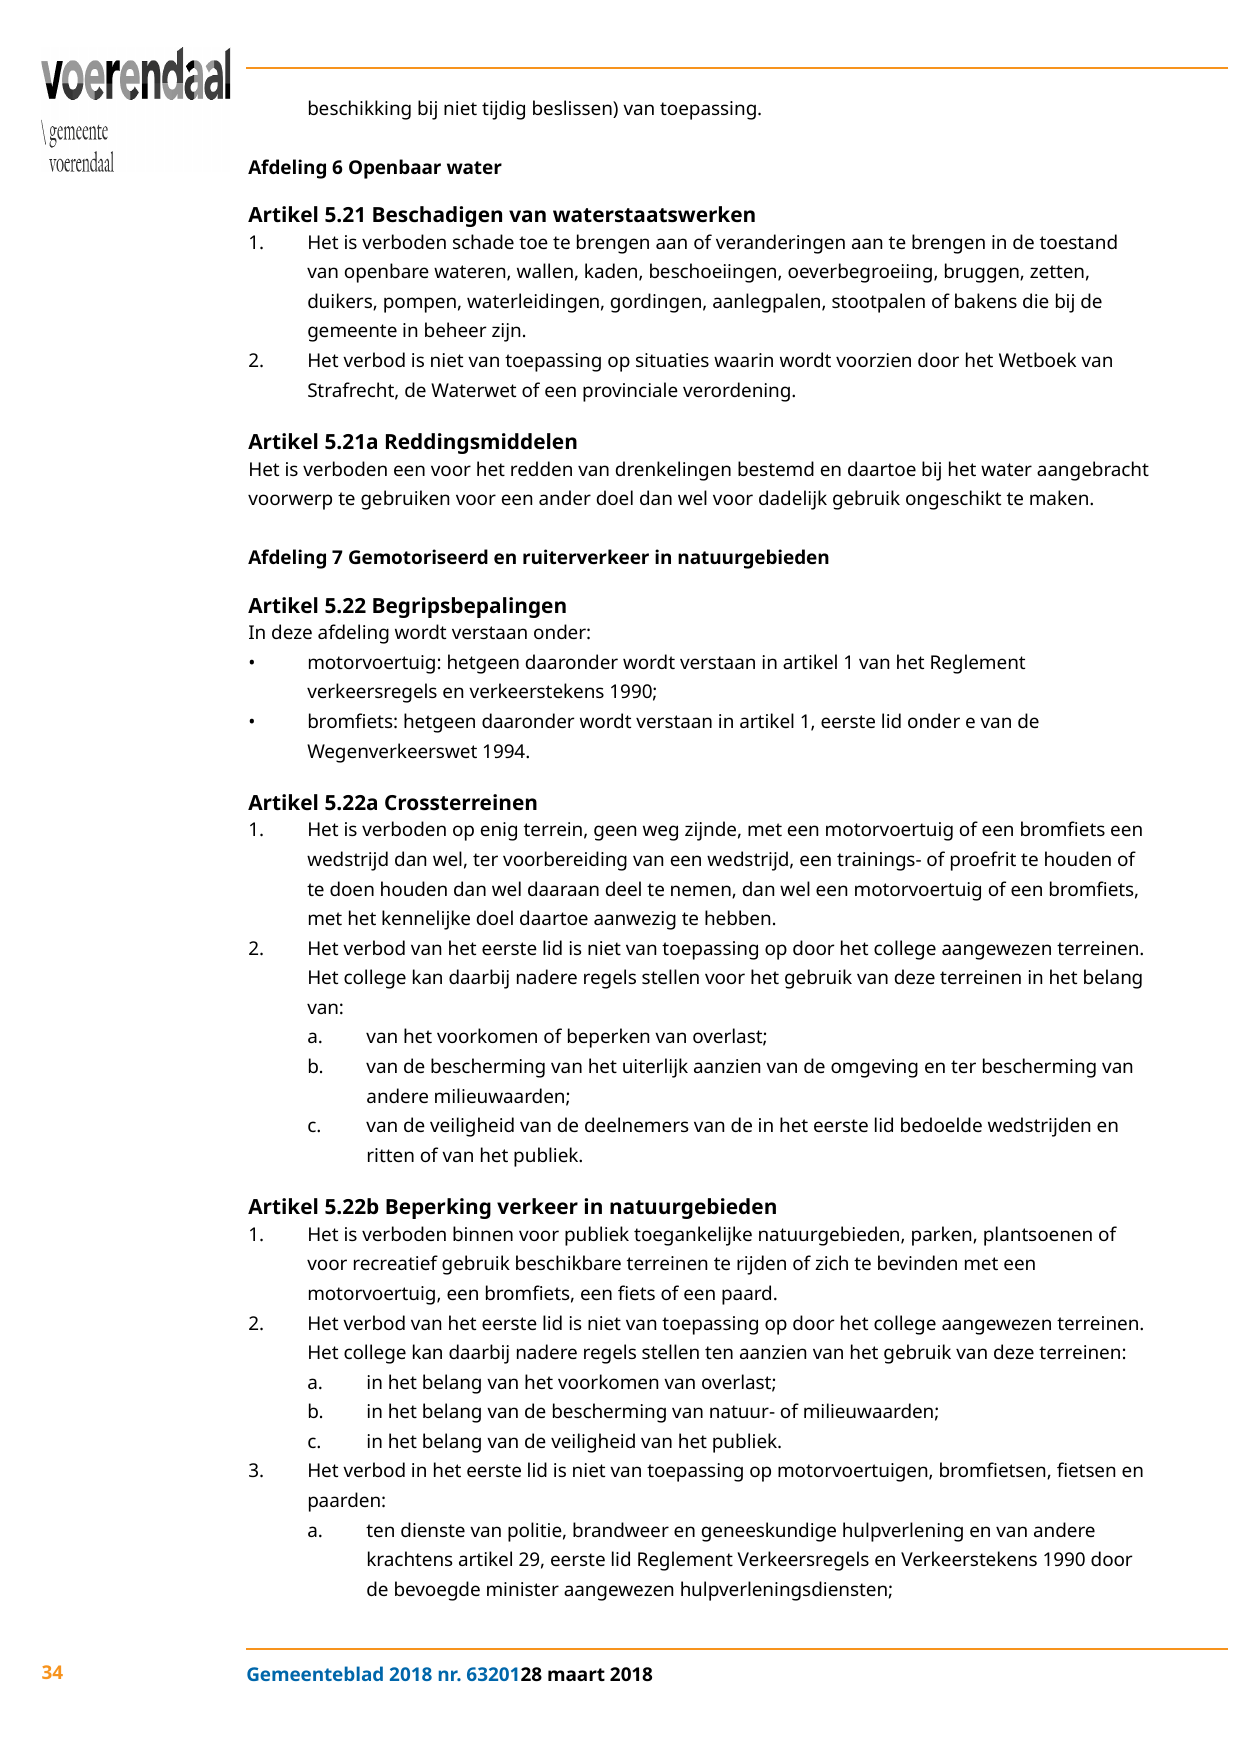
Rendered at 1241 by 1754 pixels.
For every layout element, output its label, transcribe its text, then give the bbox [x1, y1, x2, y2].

list in het belang van het voorkomen van overlast; [307, 1369, 1152, 1394]
text Artikel 5.21a Reddingsmiddelen [248, 427, 1152, 456]
text Artikel 5.22b Beperking verkeer in natuurgebieden [248, 1192, 1152, 1221]
list motorvoertuig: hetgeen daaronder wordt verstaan in artikel 1 van het Reglement verkeersregels en verkeerstekens 1990; [248, 649, 1152, 704]
list Het verbod van het eerste lid is niet van toepassing op door het college aangewezen terreinen. Het college kan daarbij nadere regels stellen ten aanzien van het gebruik van deze terreinen: [248, 1310, 1152, 1365]
text Artikel 5.22 Begripsbepalingen [248, 591, 1152, 619]
text Het is verboden een voor het redden van drenkelingen bestemd en daartoe bij het water aangebracht voorwerp te gebruiken voor een ander doel dan wel voor dadelijk gebruik ongeschikt te maken. [248, 456, 1152, 511]
list in het belang van de bescherming van natuur- of milieuwaarden; [307, 1398, 1152, 1424]
list Het is verboden binnen voor publiek toegankelijke natuurgebieden, parken, plantsoenen of voor recreatief gebruik beschikbare terreinen te rijden of zich te bevinden met een motorvoertuig, een bromfiets, een fiets of een paard. [248, 1221, 1152, 1306]
list van het voorkomen of beperken van overlast; [307, 1024, 1152, 1049]
text In deze afdeling wordt verstaan onder: [248, 619, 1152, 645]
text Afdeling 6 Openbaar water [248, 154, 1152, 180]
list Het verbod van het eerste lid is niet van toepassing op door het college aangewezen terreinen. Het college kan daarbij nadere regels stellen voor het gebruik van deze terreinen in het belang van: [248, 935, 1152, 1020]
list Het verbod in het eerste lid is niet van toepassing op motorvoertuigen, bromfietsen, fietsen en paarden: [248, 1458, 1152, 1513]
list Het is verboden schade toe te brengen aan of veranderingen aan te brengen in de toestand van openbare wateren, wallen, kaden, beschoeiingen, oeverbegroeiing, bruggen, zetten, duikers, pompen, waterleidingen, gordingen, aanlegpalen, stootpalen of bakens die bij de gemeente in beheer zijn. [248, 229, 1152, 343]
picture [41, 47, 231, 172]
list van de veiligheid van de deelnemers van de in het eerste lid bedoelde wedstrijden en ritten of van het publiek. [307, 1112, 1152, 1168]
list bromfiets: hetgeen daaronder wordt verstaan in artikel 1, eerste lid onder e van de Wegenverkeerswet 1994. [248, 708, 1152, 763]
text Artikel 5.21 Beschadigen van waterstaatswerken [248, 201, 1152, 229]
text Afdeling 7 Gemotoriseerd en ruiterverkeer in natuurgebieden [248, 544, 1152, 570]
list in het belang van de veiligheid van het publiek. [307, 1428, 1152, 1454]
list Het verbod is niet van toepassing op situaties waarin wordt voorzien door het Wetboek van Strafrecht, de Waterwet of een provinciale verordening. [248, 347, 1152, 403]
text Artikel 5.22a Crossterreinen [248, 788, 1152, 817]
list Het is verboden op enig terrein, geen weg zijnde, met een motorvoertuig of een bromfiets een wedstrijd dan wel, ter voorbereiding van een wedstrijd, een trainings- of proefrit te houden of te doen houden dan wel daaraan deel te nemen, dan wel een motorvoertuig of een bromfiets, met het kennelijke doel daartoe aanwezig te hebben. [248, 817, 1152, 931]
list beschikking bij niet tijdig beslissen) van toepassing. [248, 95, 1152, 121]
list ten dienste van politie, brandweer en geneeskundige hulpverlening en van andere krachtens artikel 29, eerste lid Reglement Verkeersregels en Verkeerstekens 1990 door de bevoegde minister aangewezen hulpverleningsdiensten; [307, 1517, 1152, 1602]
list van de bescherming van het uiterlijk aanzien van de omgeving en ter bescherming van andere milieuwaarden; [307, 1053, 1152, 1109]
